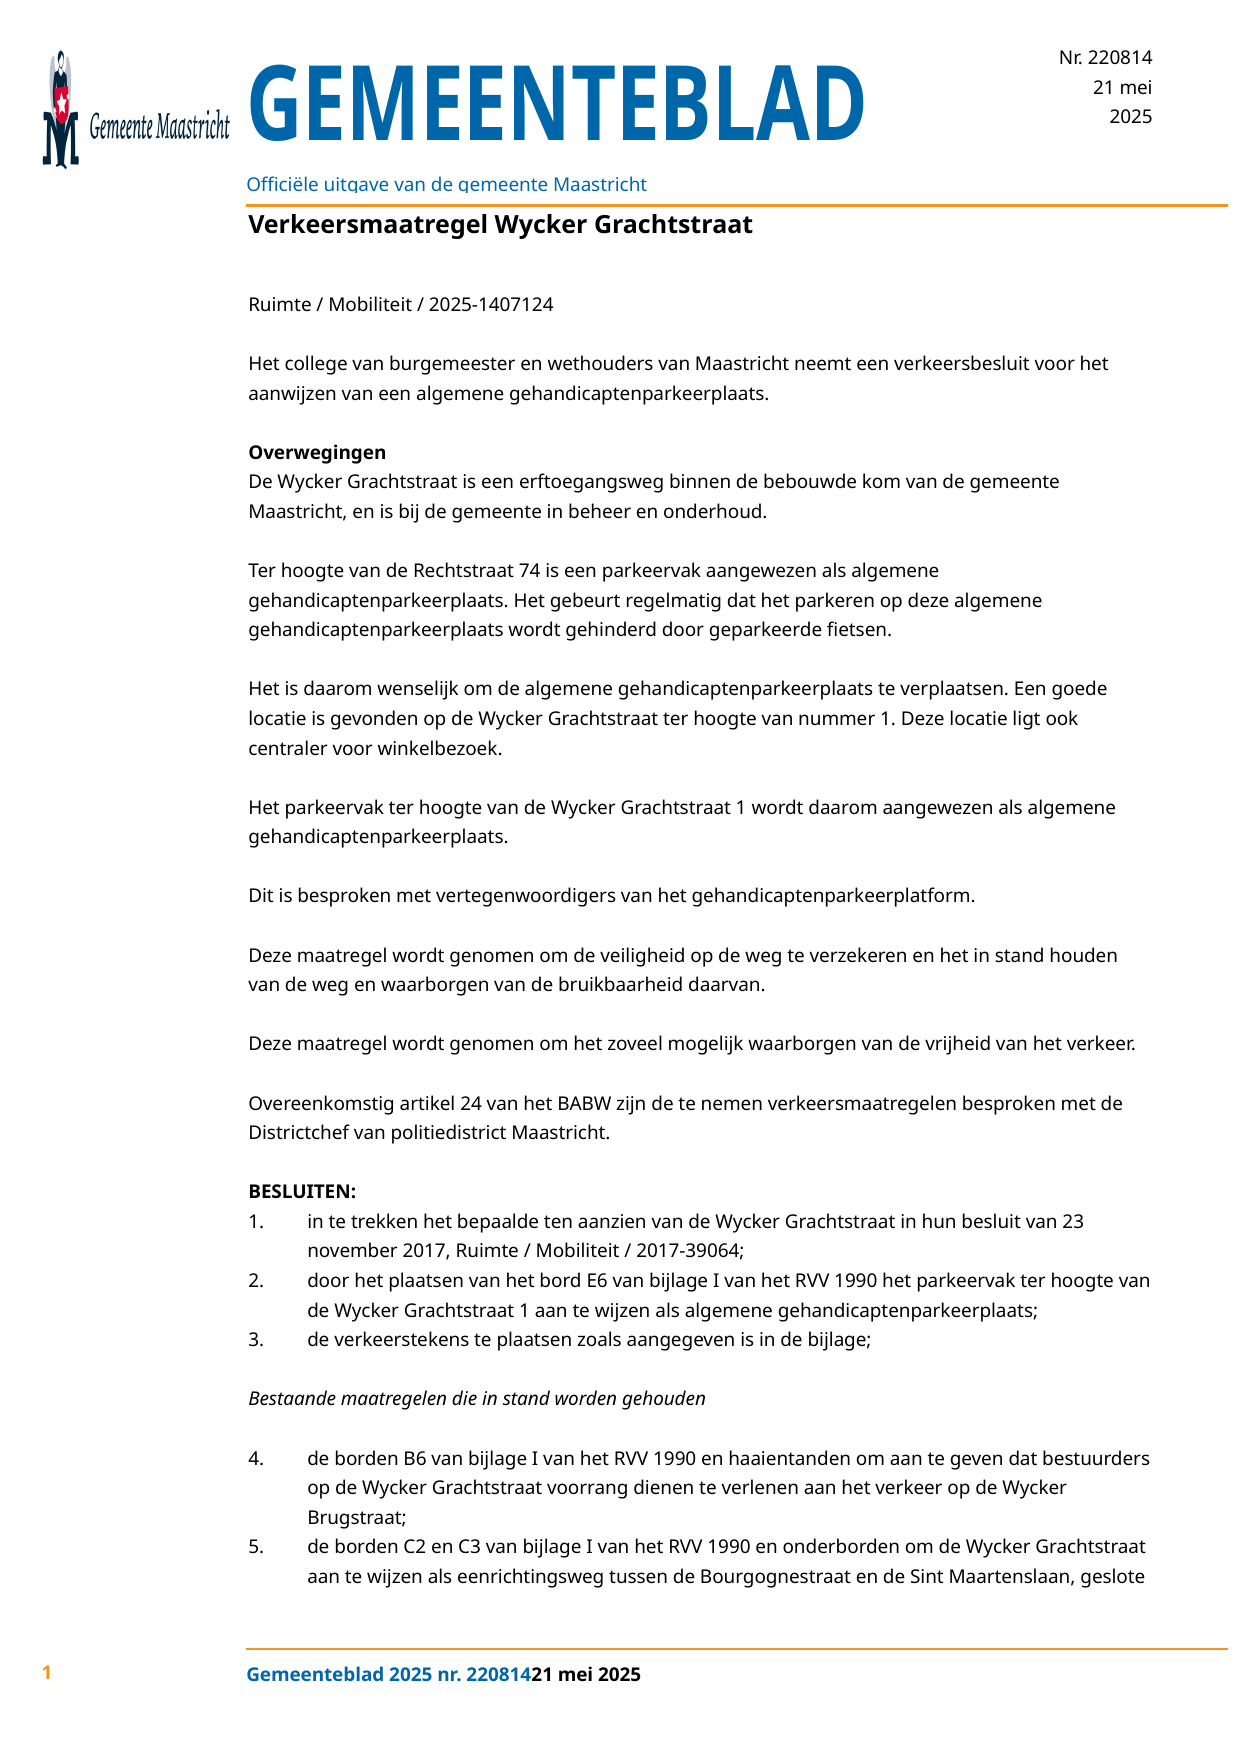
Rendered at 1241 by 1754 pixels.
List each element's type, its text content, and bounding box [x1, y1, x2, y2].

list de verkeerstekens te plaatsen zoals aangegeven is in de bijlage; [248, 1326, 1152, 1352]
text Het college van burgemeester en wethouders van Maastricht neemt een verkeersbesluit voor het aanwijzen van een algemene gehandicaptenparkeerplaats. [248, 350, 1152, 406]
text Het is daarom wenselijk om de algemene gehandicaptenparkeerplaats te verplaatsen. Een goede locatie is gevonden op de Wycker Grachtstraat ter hoogte van nummer 1. Deze locatie ligt ook centraler voor winkelbezoek. [248, 676, 1152, 761]
text Ter hoogte van de Rechtstraat 74 is een parkeervak aangewezen als algemene gehandicaptenparkeerplaats. Het gebeurt regelmatig dat het parkeren op deze algemene gehandicaptenparkeerplaats wordt gehinderd door geparkeerde fietsen. [248, 557, 1152, 642]
text BESLUITEN: [248, 1178, 1152, 1204]
list de borden B6 van bijlage I van het RVV 1990 en haaientanden om aan te geven dat bestuurders op de Wycker Grachtstraat voorrang dienen te verlenen aan het verkeer op de Wycker Brugstraat; [248, 1445, 1152, 1530]
text Deze maatregel wordt genomen om het zoveel mogelijk waarborgen van de vrijheid van het verkeer. [248, 1031, 1152, 1056]
text Ruimte / Mobiliteit / 2025-1407124 [248, 291, 1152, 317]
text Overeenkomstig artikel 24 van het BABW zijn de te nemen verkeersmaatregelen besproken met de Districtchef van politiedistrict Maastricht. [248, 1090, 1152, 1145]
text Verkeersmaatregel Wycker Grachtstraat [248, 207, 1152, 241]
text Dit is besproken met vertegenwoordigers van het gehandicaptenparkeerplatform. [248, 883, 1152, 908]
text Bestaande maatregelen die in stand worden gehouden [248, 1386, 1152, 1411]
picture [41, 47, 231, 172]
text De Wycker Grachtstraat is een erftoegangsweg binnen de bebouwde kom van de gemeente Maastricht, en is bij de gemeente in beheer en onderhoud. [248, 468, 1152, 524]
list in te trekken het bepaalde ten aanzien van de Wycker Grachtstraat in hun besluit van 23 november 2017, Ruimte / Mobiliteit / 2017-39064; [248, 1208, 1152, 1263]
list de borden C2 en C3 van bijlage I van het RVV 1990 en onderborden om de Wycker Grachtstraat aan te wijzen als eenrichtingsweg tussen de Bourgognestraat en de Sint Maartenslaan, geslote [248, 1533, 1152, 1589]
list door het plaatsen van het bord E6 van bijlage I van het RVV 1990 het parkeervak ter hoogte van de Wycker Grachtstraat 1 aan te wijzen als algemene gehandicaptenparkeerplaats; [248, 1267, 1152, 1323]
text Deze maatregel wordt genomen om de veiligheid op de weg te verzekeren en het in stand houden van de weg en waarborgen van de bruikbaarheid daarvan. [248, 942, 1152, 997]
text Overwegingen [248, 439, 1152, 465]
text Het parkeervak ter hoogte van de Wycker Grachtstraat 1 wordt daarom aangewezen als algemene gehandicaptenparkeerplaats. [248, 794, 1152, 849]
